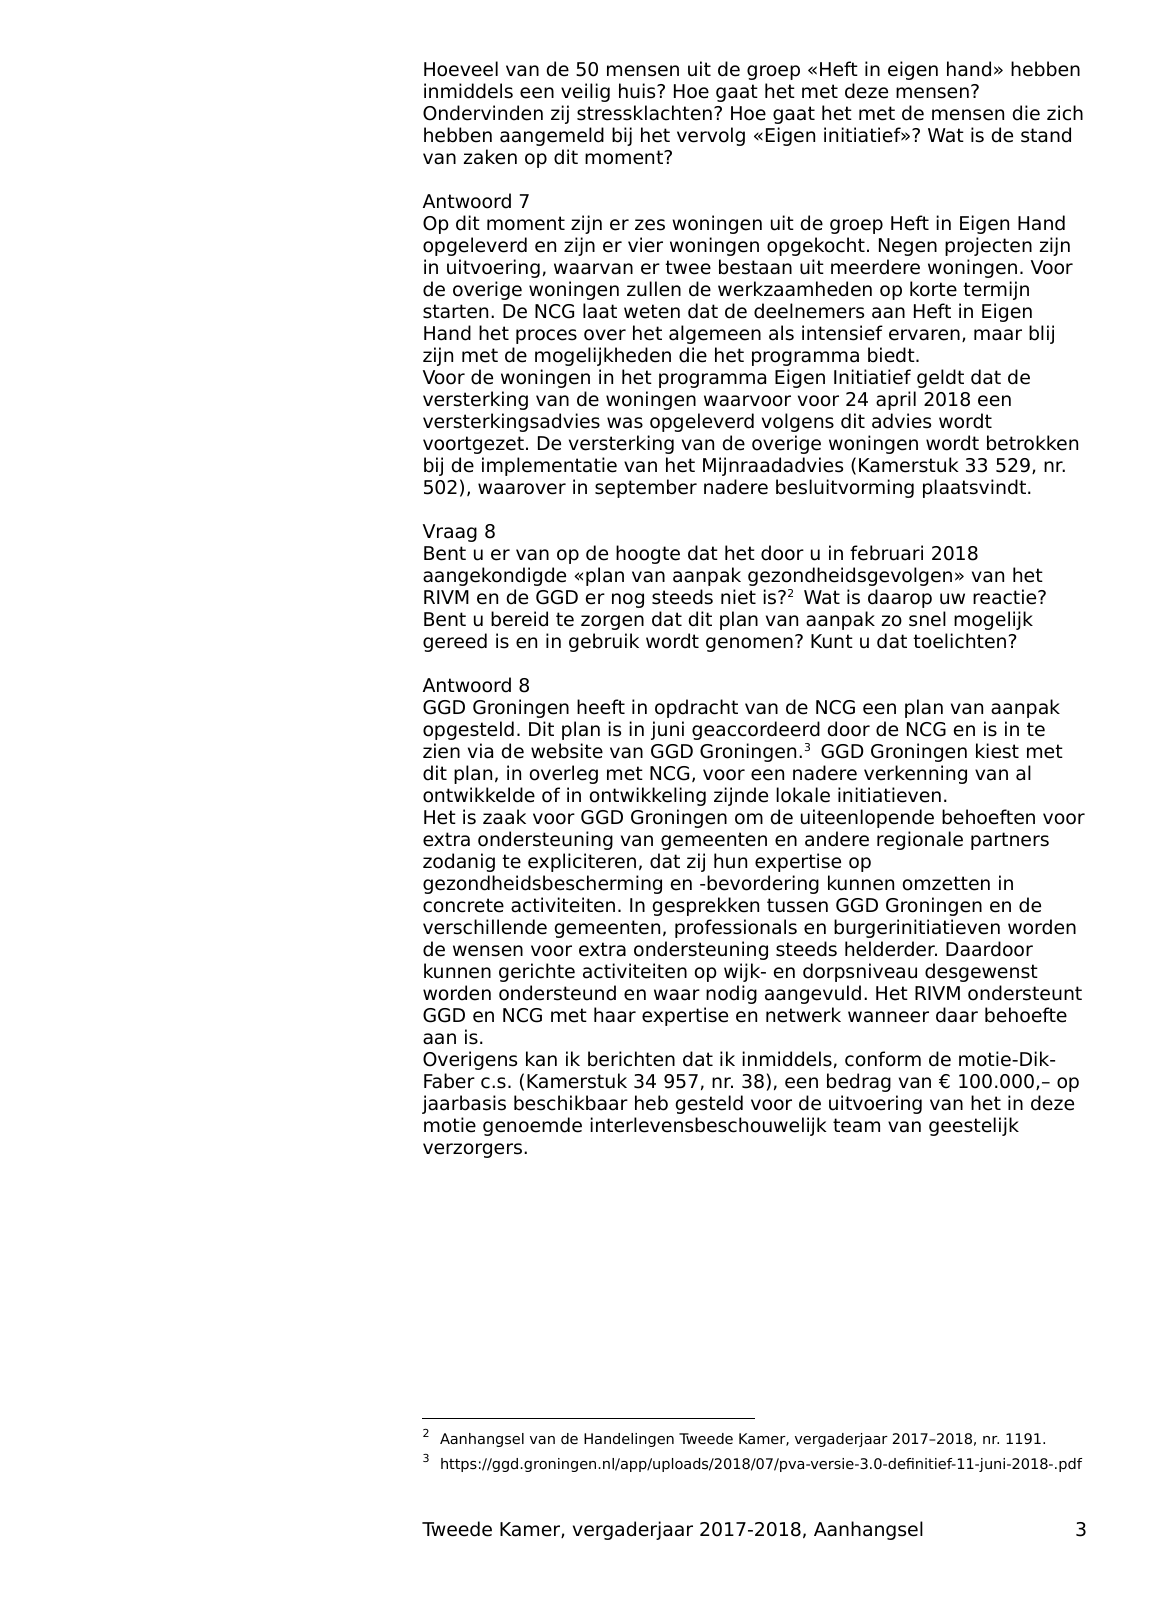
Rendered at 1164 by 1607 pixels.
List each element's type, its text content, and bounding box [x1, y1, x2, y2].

text https://ggd.groningen.nl/app/uploads/2018/07/pva-versie-3.0-definitief-11-juni-2018-.pdf [422, 1452, 1087, 1474]
text Voor de woningen in het programma Eigen Initiatief geldt dat de versterking van de woningen waarvoor voor 24 april 2018 een versterkingsadvies was opgeleverd volgens dit advies wordt voortgezet. De versterking van de overige woningen wordt betrokken bij de implementatie van het Mijnraadadvies (Kamerstuk 33 529, nr. 502), waarover in september nadere besluitvorming plaatsvindt. [422, 367, 1087, 499]
text Op dit moment zijn er zes woningen uit de groep Heft in Eigen Hand opgeleverd en zijn er vier woningen opgekocht. Negen projecten zijn in uitvoering, waarvan er twee bestaan uit meerdere woningen. Voor de overige woningen zullen de werkzaamheden op korte termijn starten. De NCG laat weten dat de deelnemers aan Heft in Eigen Hand het proces over het algemeen als intensief ervaren, maar blij zijn met de mogelijkheden die het programma biedt. [422, 213, 1087, 367]
text Antwoord 8 [422, 675, 1087, 697]
text GGD Groningen heeft in opdracht van de NCG een plan van aanpak opgesteld. Dit plan is in juni geaccordeerd door de NCG en is in te zien via de website van GGD Groningen. GGD Groningen kiest met dit plan, in overleg met NCG, voor een nadere verkenning van al ontwikkelde of in ontwikkeling zijnde lokale initiatieven. [422, 697, 1087, 807]
text Het is zaak voor GGD Groningen om de uiteenlopende behoeften voor extra ondersteuning van gemeenten en andere regionale partners zodanig te expliciteren, dat zij hun expertise op gezondheidsbescherming en -bevordering kunnen omzetten in concrete activiteiten. In gesprekken tussen GGD Groningen en de verschillende gemeenten, professionals en burgerinitiatieven worden de wensen voor extra ondersteuning steeds helderder. Daardoor kunnen gerichte activiteiten op wijk- en dorpsniveau desgewenst worden ondersteund en waar nodig aangevuld. Het RIVM ondersteunt GGD en NCG met haar expertise en netwerk wanneer daar behoefte aan is. [422, 807, 1087, 1049]
text Aanhangsel van de Handelingen Tweede Kamer, vergaderjaar 2017–2018, nr. 1191. [422, 1427, 1087, 1449]
text Overigens kan ik berichten dat ik inmiddels, conform de motie-Dik-Faber c.s. (Kamerstuk 34 957, nr. 38), een bedrag van € 100.000,– op jaarbasis beschikbaar heb gesteld voor de uitvoering van het in deze motie genoemde interlevensbeschouwelijk team van geestelijk verzorgers. [422, 1049, 1087, 1159]
text Bent u er van op de hoogte dat het door u in februari 2018 aangekondigde «plan van aanpak gezondheidsgevolgen» van het RIVM en de GGD er nog steeds niet is? Wat is daarop uw reactie? Bent u bereid te zorgen dat dit plan van aanpak zo snel mogelijk gereed is en in gebruik wordt genomen? Kunt u dat toelichten? [422, 543, 1087, 653]
text Hoeveel van de 50 mensen uit de groep «Heft in eigen hand» hebben inmiddels een veilig huis? Hoe gaat het met deze mensen? Ondervinden zij stressklachten? Hoe gaat het met de mensen die zich hebben aangemeld bij het vervolg «Eigen initiatief»? Wat is de stand van zaken op dit moment? [422, 59, 1087, 169]
text Vraag 8 [422, 521, 1087, 543]
text Antwoord 7 [422, 191, 1087, 213]
